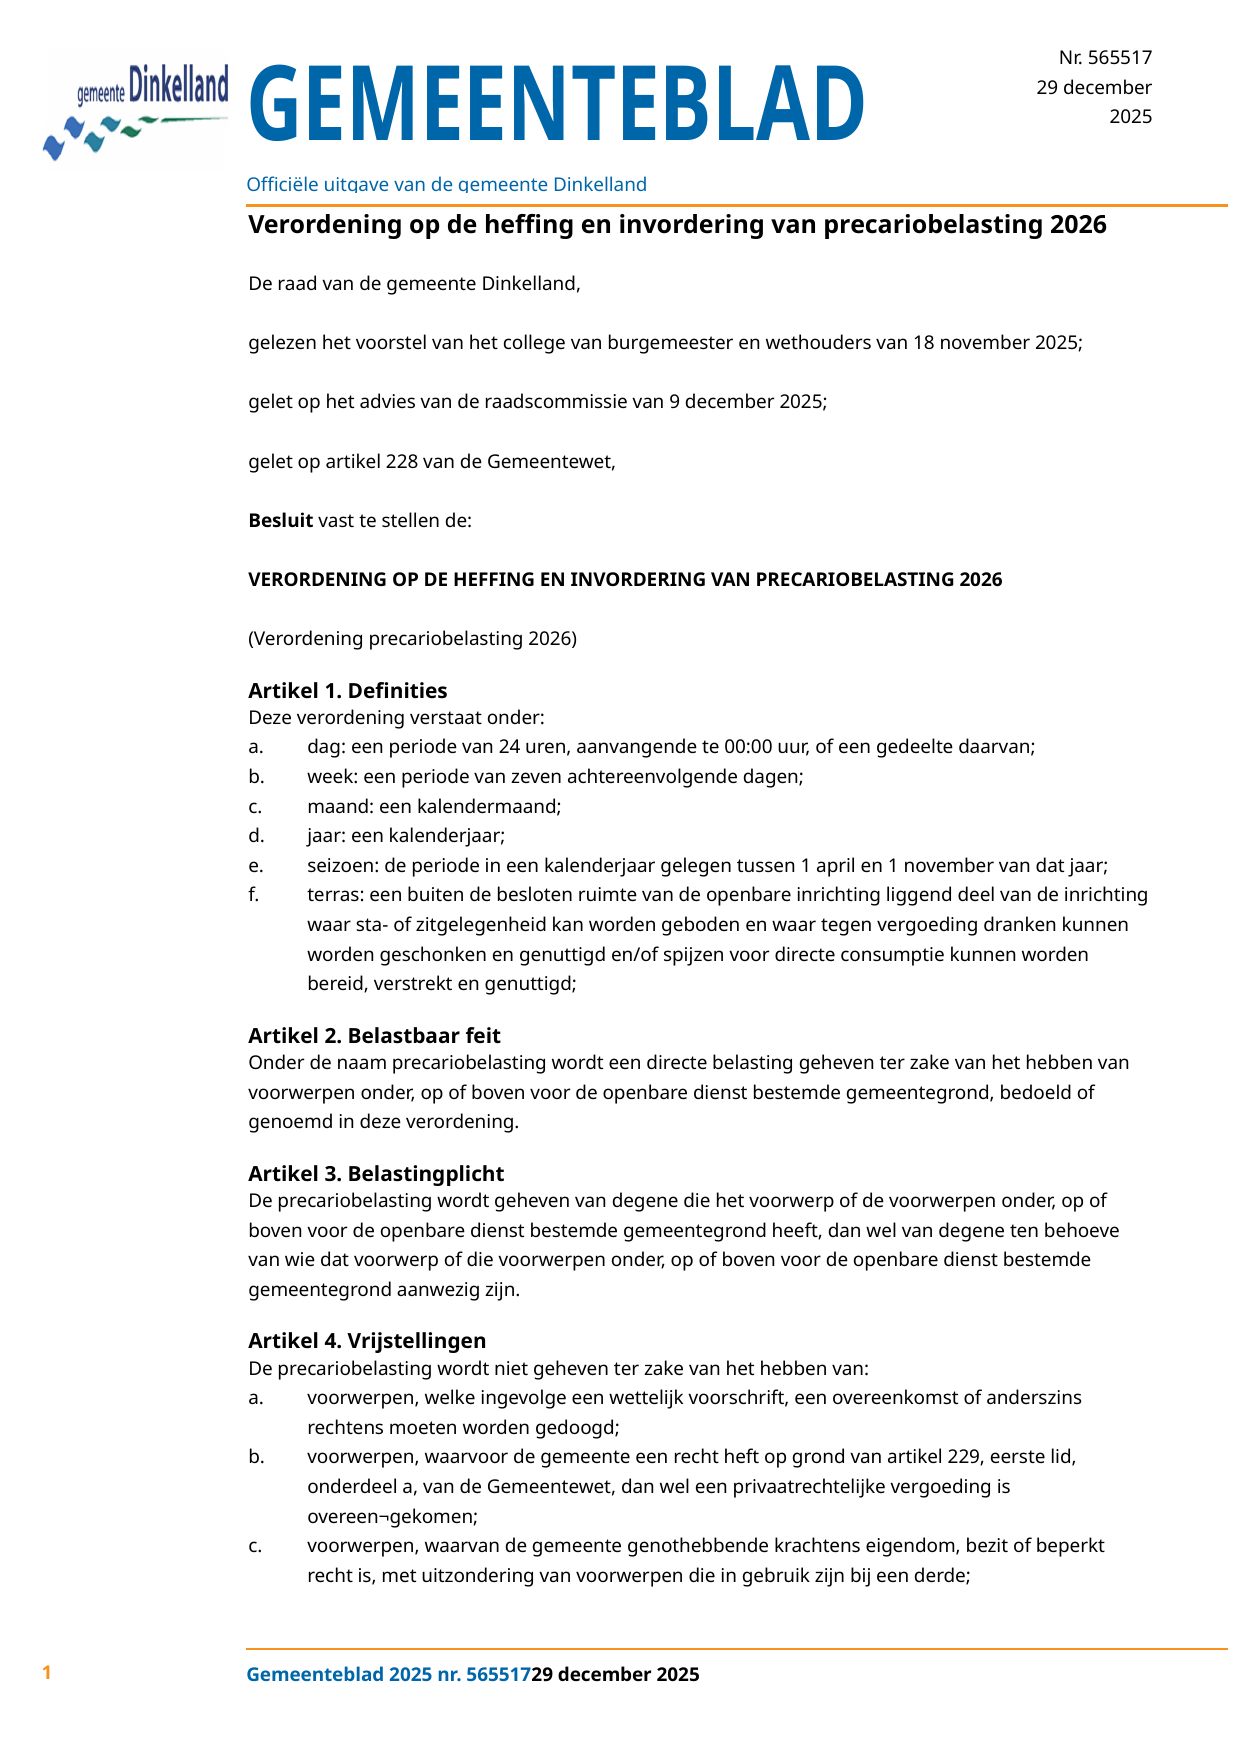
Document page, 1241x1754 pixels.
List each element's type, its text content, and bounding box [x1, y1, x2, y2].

list maand: een kalendermaand; [248, 793, 1152, 819]
picture [41, 47, 231, 172]
text De precariobelasting wordt geheven van degene die het voorwerp of de voorwerpen onder, op of boven voor de openbare dienst bestemde gemeentegrond heeft, dan wel van degene ten behoeve van wie dat voorwerp of die voorwerpen onder, op of boven voor de openbare dienst bestemde gemeentegrond aanwezig zijn. [248, 1187, 1152, 1302]
list voorwerpen, waarvoor de gemeente een recht heft op grond van artikel 229, eerste lid, onderdeel a, van de Gemeentewet, dan wel een privaatrechtelijke vergoeding is overeen¬gekomen; [248, 1444, 1152, 1528]
list voorwerpen, welke ingevolge een wettelijk voorschrift, een overeenkomst of anderszins rechtens moeten worden gedoogd; [248, 1384, 1152, 1440]
text gelezen het voorstel van het college van burgemeester en wethouders van 18 november 2025; [248, 329, 1152, 355]
text Verordening op de heffing en invordering van precariobelasting 2026 [248, 207, 1152, 241]
list voorwerpen, waarvan de gemeente genothebbende krachtens eigendom, bezit of beperkt recht is, met uitzondering van voorwerpen die in gebruik zijn bij een derde; [248, 1532, 1152, 1588]
text gelet op het advies van de raadscommissie van 9 december 2025; [248, 389, 1152, 414]
text Artikel 2. Belastbaar feit [248, 1021, 1152, 1049]
text VERORDENING OP DE HEFFING EN INVORDERING VAN PRECARIOBELASTING 2026 [248, 566, 1152, 592]
text gelet op artikel 228 van de Gemeentewet, [248, 448, 1152, 473]
text De precariobelasting wordt niet geheven ter zake van het hebben van: [248, 1355, 1152, 1381]
text Deze verordening verstaat onder: [248, 704, 1152, 730]
text De raad van de gemeente Dinkelland, [248, 270, 1152, 296]
list jaar: een kalenderjaar; [248, 822, 1152, 848]
text Besluit vast te stellen de: [248, 507, 1152, 533]
text (Verordening precariobelasting 2026) [248, 625, 1152, 651]
list terras: een buiten de besloten ruimte van de openbare inrichting liggend deel van de inrichting waar sta- of zitgelegenheid kan worden geboden en waar tegen vergoeding dranken kunnen worden geschonken en genuttigd en/of spijzen voor directe consumptie kunnen worden bereid, verstrekt en genuttigd; [248, 882, 1152, 996]
text Onder de naam precariobelasting wordt een directe belasting geheven ter zake van het hebben van voorwerpen onder, op of boven voor de openbare dienst bestemde gemeentegrond, bedoeld of genoemd in deze verordening. [248, 1049, 1152, 1134]
text Artikel 4. Vrijstellingen [248, 1326, 1152, 1355]
list seizoen: de periode in een kalenderjaar gelegen tussen 1 april en 1 november van dat jaar; [248, 852, 1152, 878]
text Artikel 1. Definities [248, 676, 1152, 704]
text Artikel 3. Belastingplicht [248, 1159, 1152, 1187]
list dag: een periode van 24 uren, aanvangende te 00:00 uur, of een gedeelte daarvan; [248, 734, 1152, 759]
list week: een periode van zeven achtereenvolgende dagen; [248, 763, 1152, 789]
